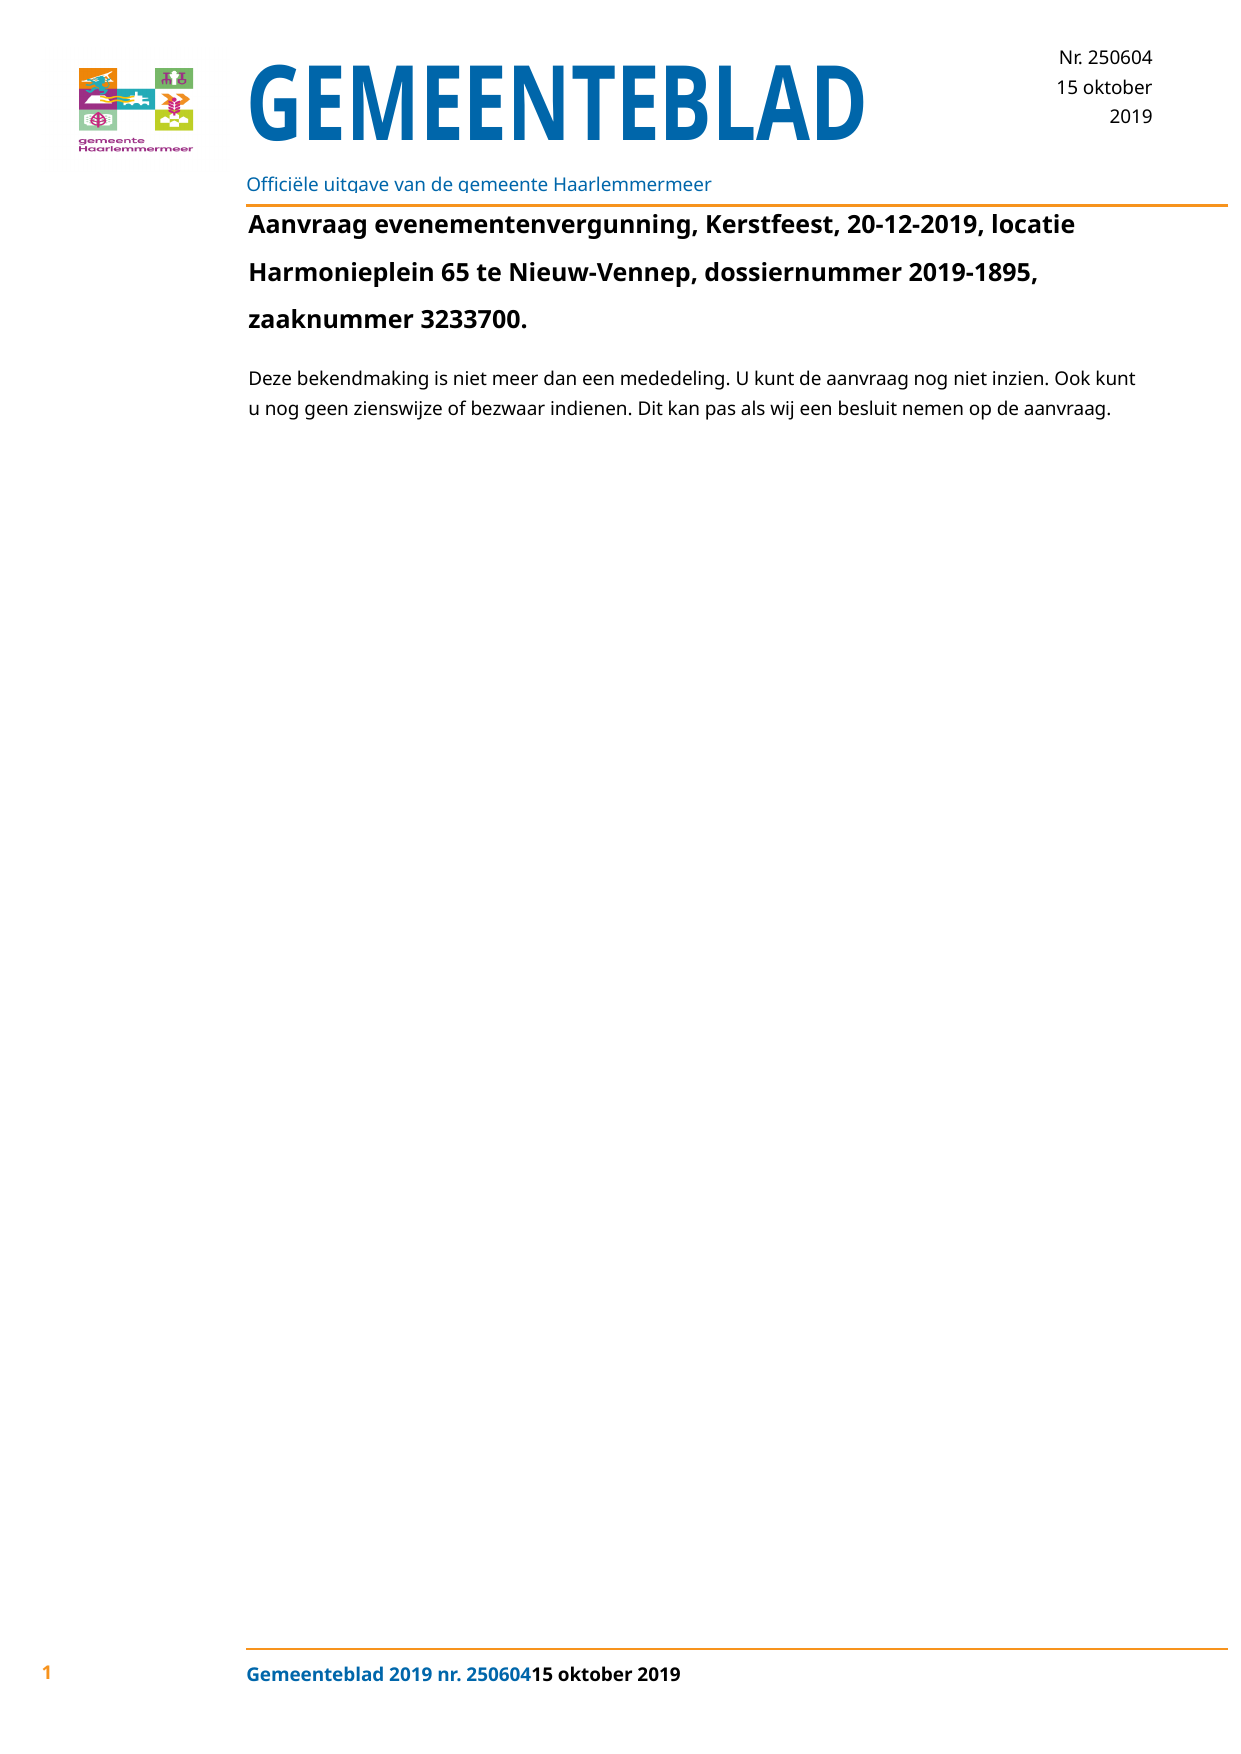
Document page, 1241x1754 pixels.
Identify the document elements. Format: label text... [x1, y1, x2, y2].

text Aanvraag evenementenvergunning, Kerstfeest, 20-12-2019, locatie Harmonieplein 65 te Nieuw-Vennep, dossiernummer 2019-1895, zaaknummer 3233700. [248, 207, 1152, 336]
text Deze bekendmaking is niet meer dan een mededeling. U kunt de aanvraag nog niet inzien. Ook kunt u nog geen zienswijze of bezwaar indienen. Dit kan pas als wij een besluit nemen op de aanvraag. [248, 366, 1152, 421]
picture [41, 47, 231, 172]
